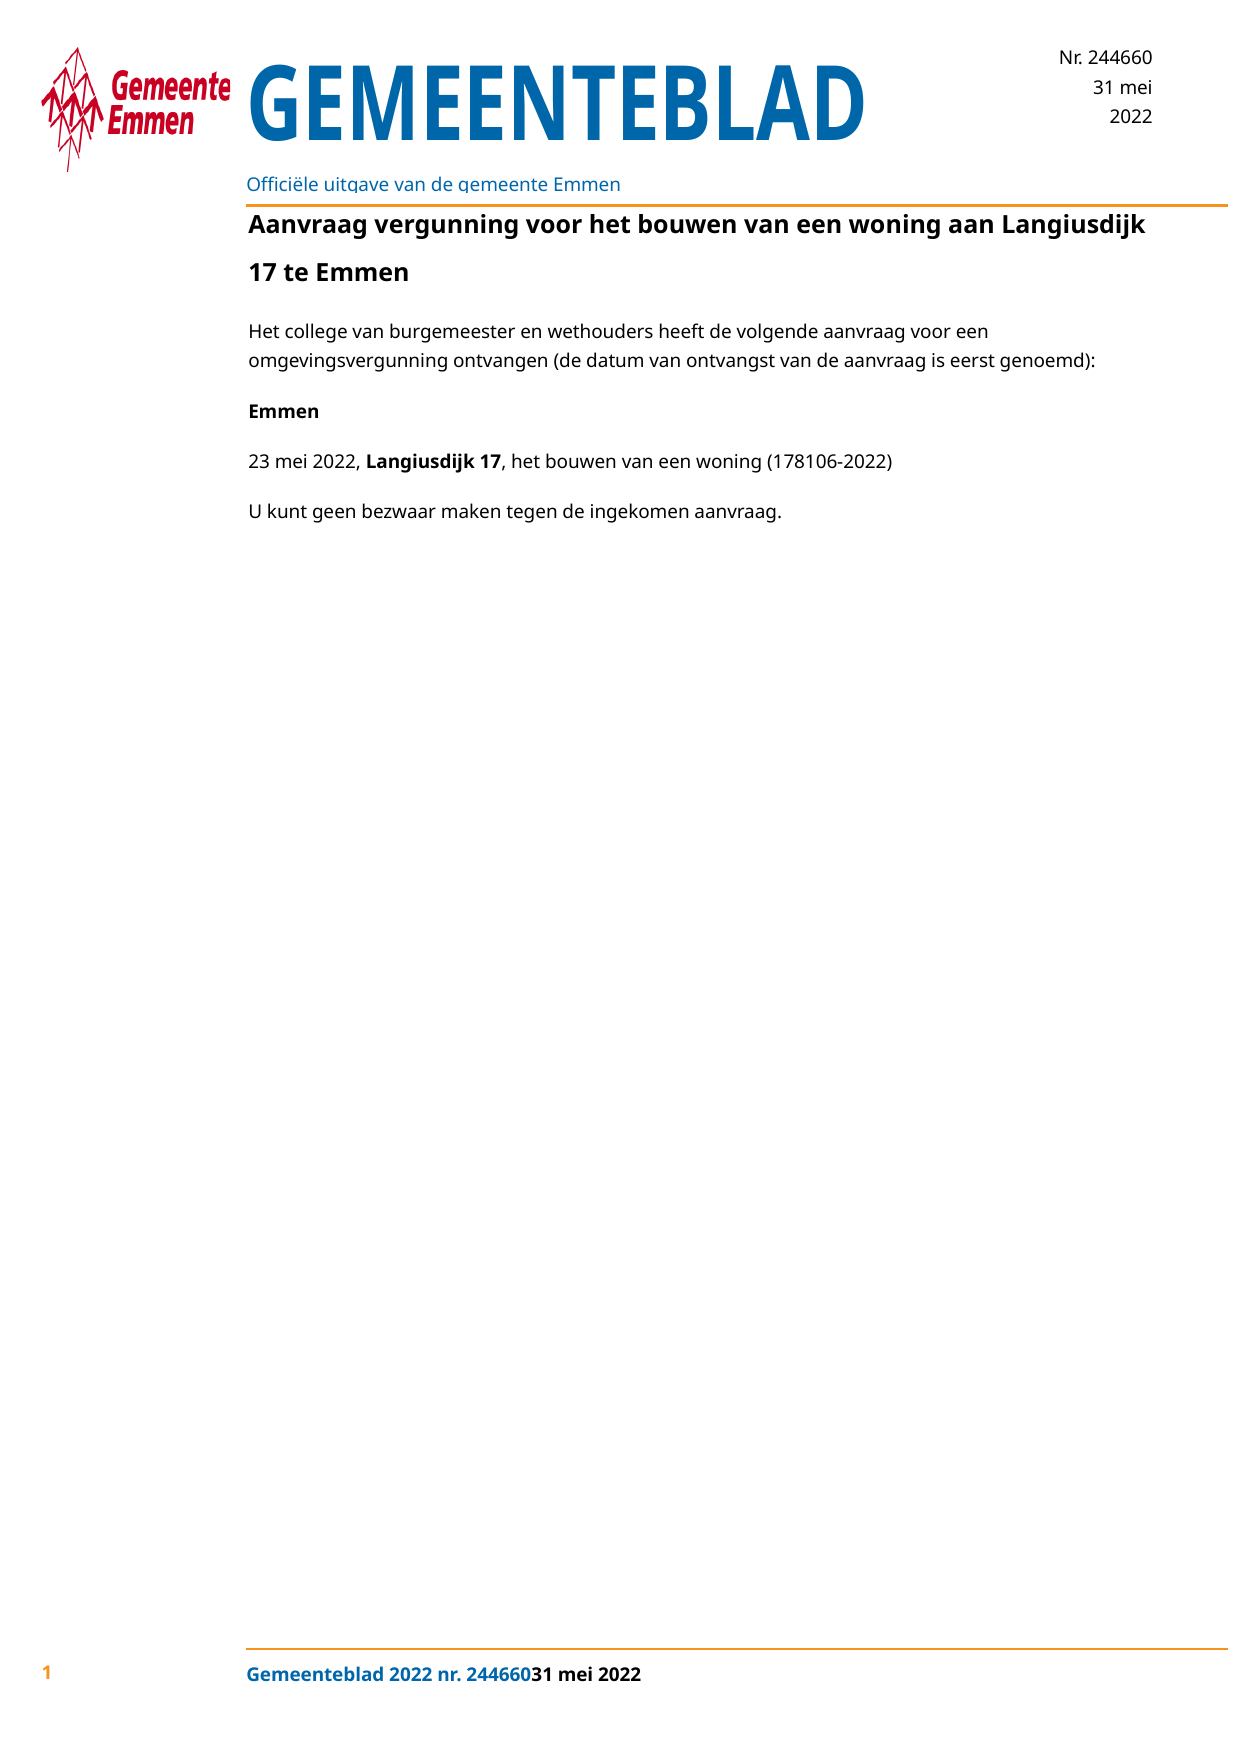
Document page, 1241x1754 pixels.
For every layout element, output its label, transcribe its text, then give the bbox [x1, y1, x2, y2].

text Emmen [248, 398, 1152, 424]
text U kunt geen bezwaar maken tegen de ingekomen aanvraag. [248, 499, 1152, 524]
text Het college van burgemeester en wethouders heeft de volgende aanvraag voor een omgevingsvergunning ontvangen (de datum van ontvangst van de aanvraag is eerst genoemd): [248, 318, 1152, 373]
picture [41, 47, 231, 172]
text 23 mei 2022, Langiusdijk 17, het bouwen van een woning (178106-2022) [248, 448, 1152, 474]
text Aanvraag vergunning voor het bouwen van een woning aan Langiusdijk 17 te Emmen [248, 207, 1152, 288]
